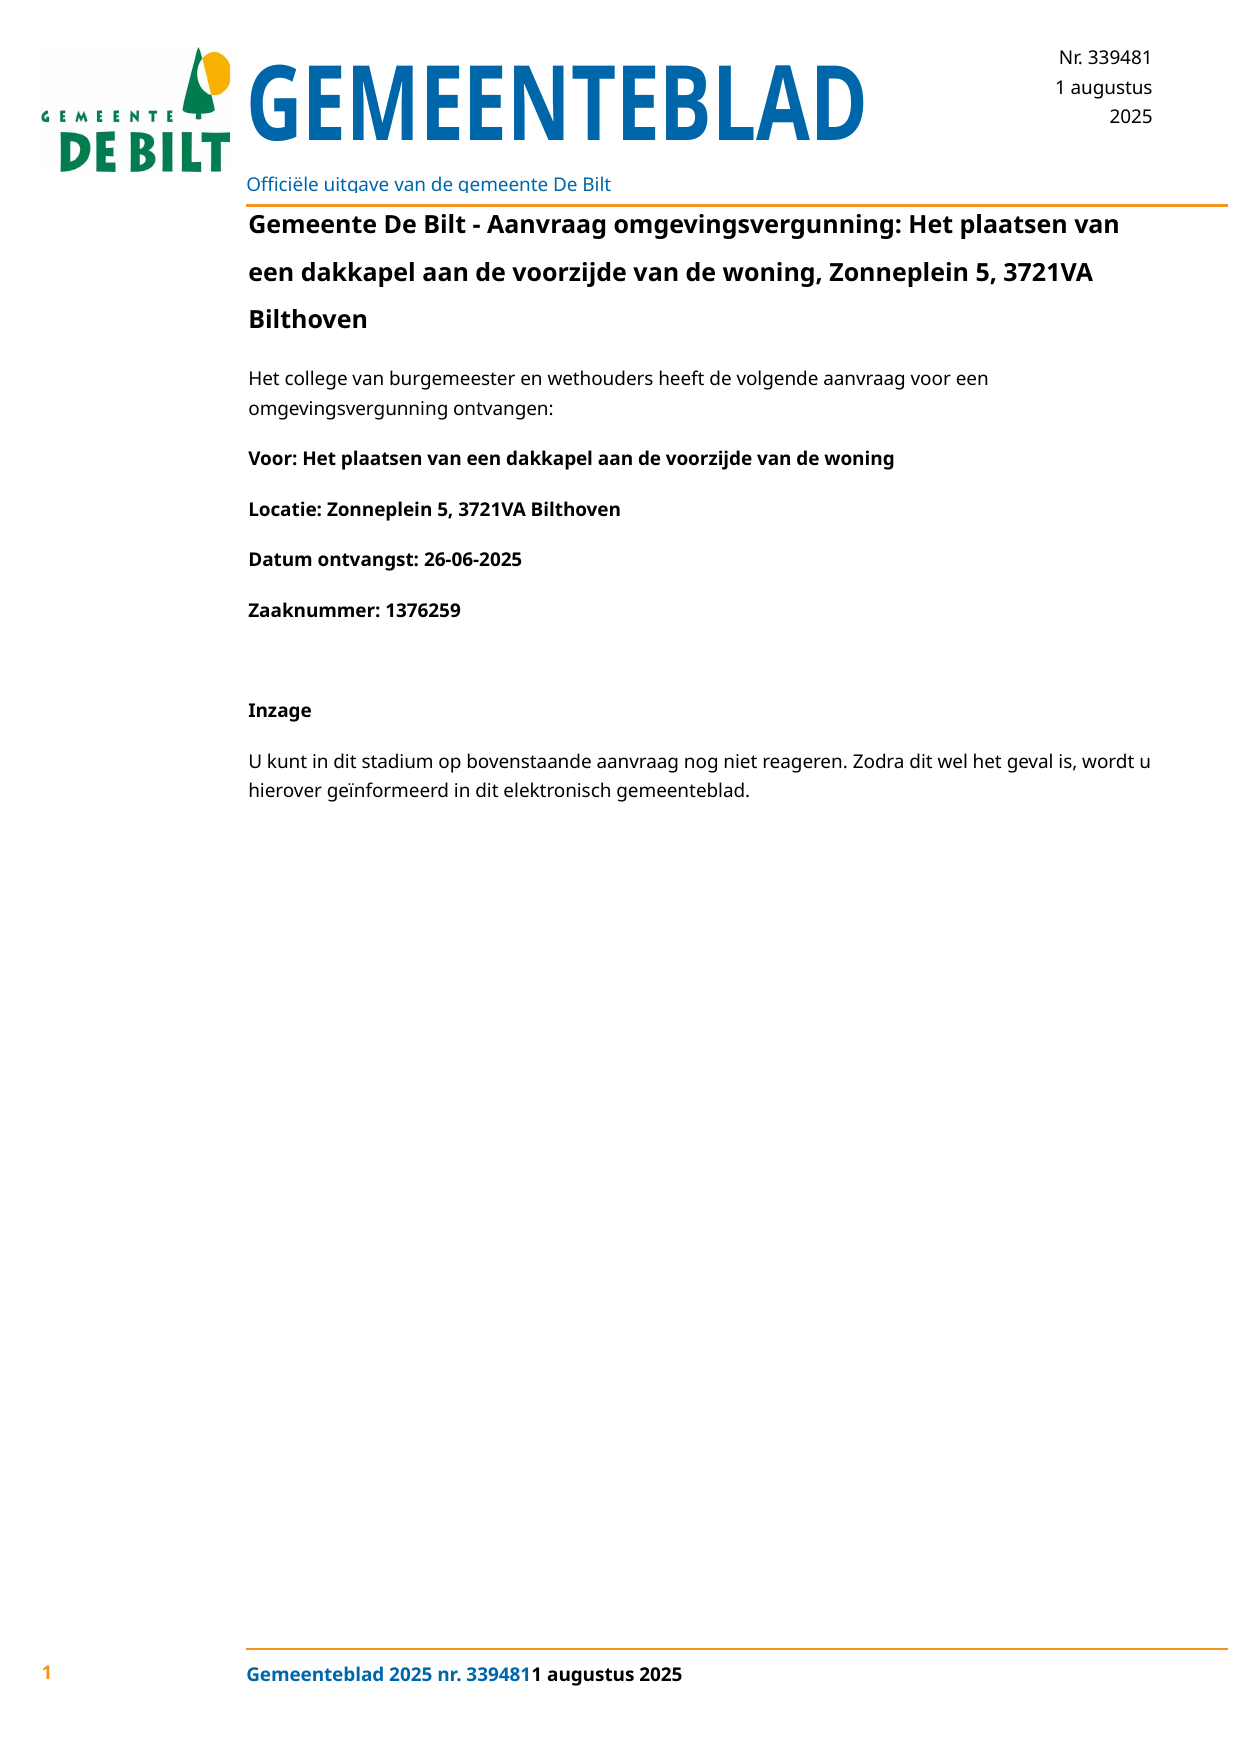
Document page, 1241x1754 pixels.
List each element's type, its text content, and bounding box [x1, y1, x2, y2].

picture [41, 47, 231, 172]
text Gemeente De Bilt - Aanvraag omgevingsvergunning: Het plaatsen van een dakkapel aan de voorzijde van de woning, Zonneplein 5, 3721VA Bilthoven [248, 207, 1152, 336]
text Datum ontvangst: 26-06-2025 [248, 546, 1152, 572]
text U kunt in dit stadium op bovenstaande aanvraag nog niet reageren. Zodra dit wel het geval is, wordt u hierover geïnformeerd in dit elektronisch gemeenteblad. [248, 748, 1152, 803]
text Zaaknummer: 1376259 [248, 597, 1152, 622]
text Inzage [248, 698, 1152, 723]
text Locatie: Zonneplein 5, 3721VA Bilthoven [248, 496, 1152, 522]
text Het college van burgemeester en wethouders heeft de volgende aanvraag voor een omgevingsvergunning ontvangen: [248, 366, 1152, 421]
text Voor: Het plaatsen van een dakkapel aan de voorzijde van de woning [248, 446, 1152, 471]
